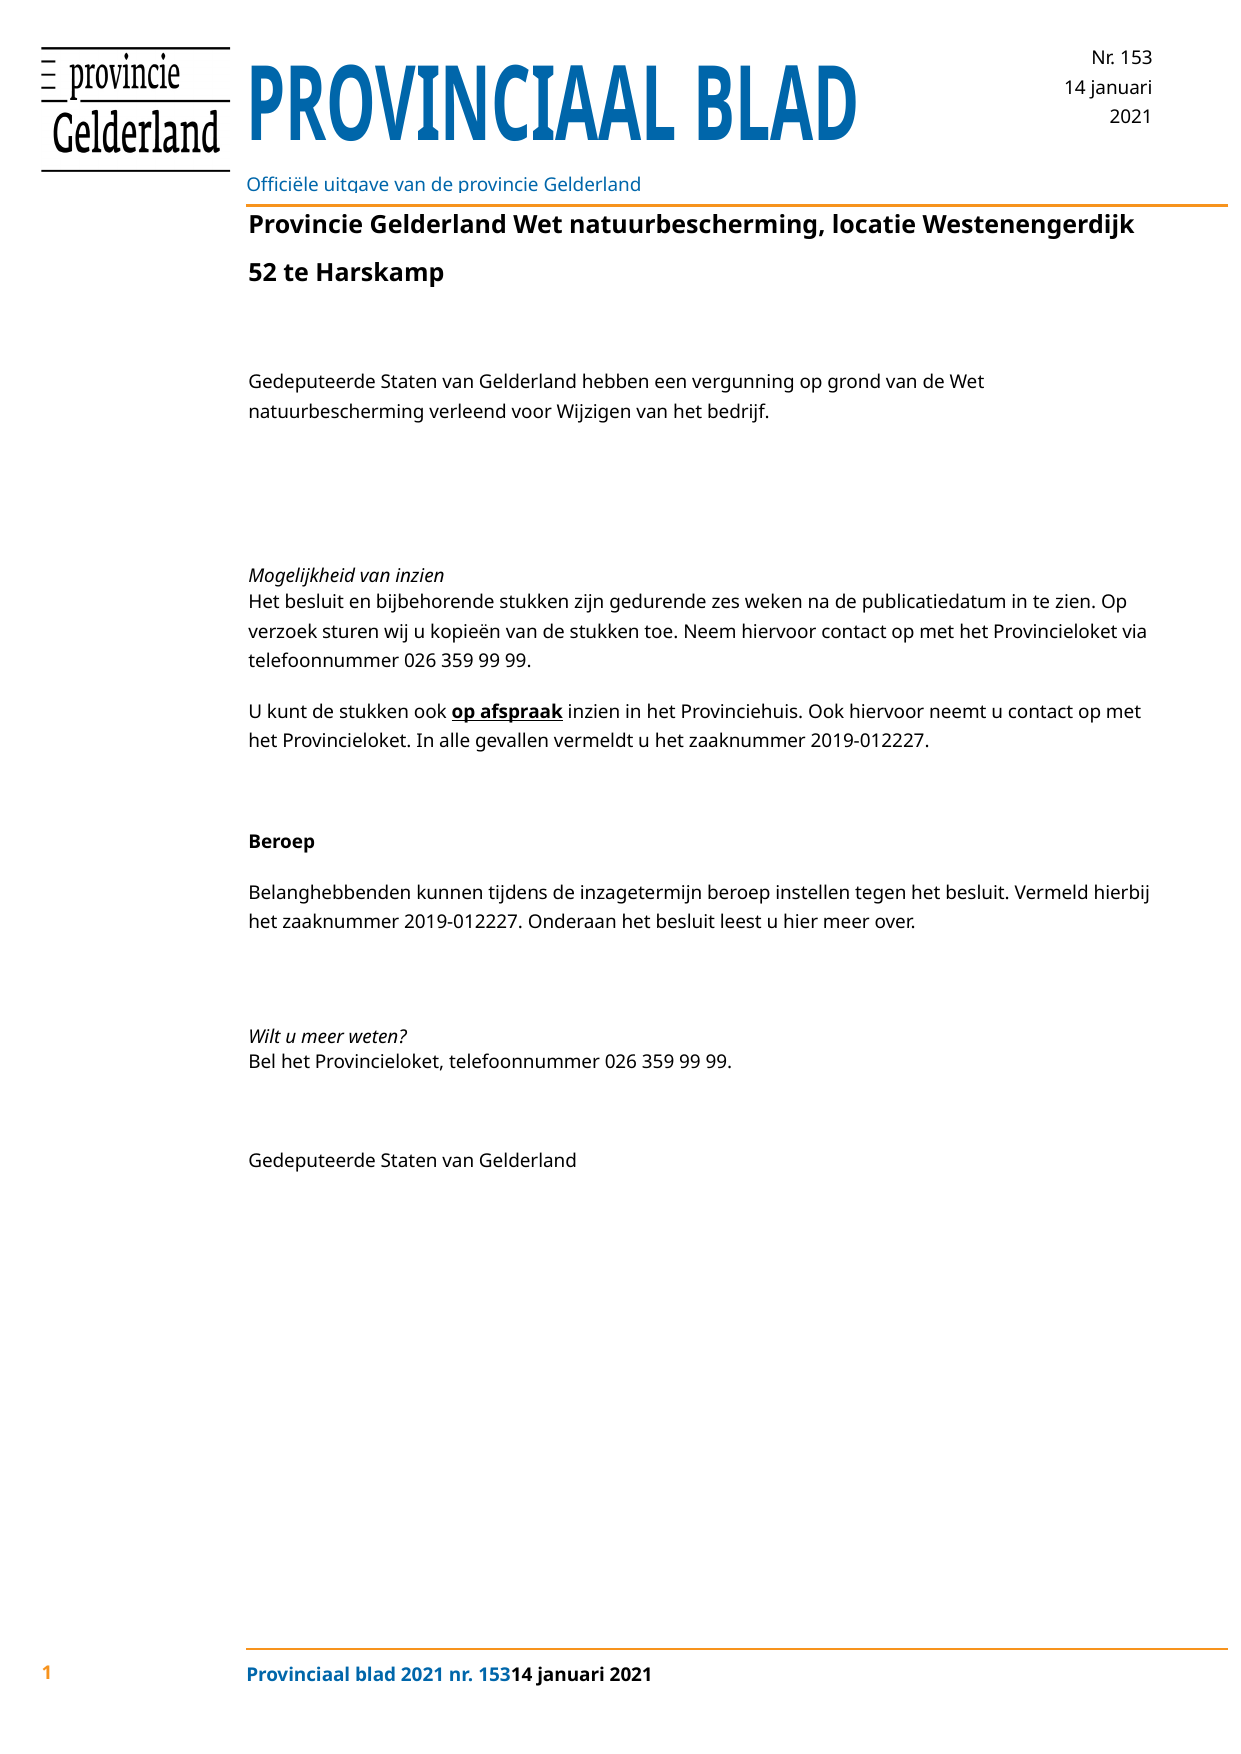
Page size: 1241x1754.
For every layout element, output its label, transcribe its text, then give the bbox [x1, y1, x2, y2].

text Belanghebbenden kunnen tijdens de inzagetermijn beroep instellen tegen het besluit. Vermeld hierbij het zaaknummer 2019-012227. Onderaan het besluit leest u hier meer over. [248, 879, 1152, 934]
text Bel het Provincieloket, telefoonnummer 026 359 99 99. [248, 1048, 1152, 1074]
text Beroep [248, 828, 1152, 854]
text Wilt u meer weten? [248, 1023, 1152, 1048]
text Gedeputeerde Staten van Gelderland [248, 1147, 1152, 1172]
text U kunt de stukken ook op afspraak inzien in het Provinciehuis. Ook hiervoor neemt u contact op met het Provincieloket. In alle gevallen vermeldt u het zaaknummer 2019-012227. [248, 698, 1152, 753]
text Het besluit en bijbehorende stukken zijn gedurende zes weken na de publicatiedatum in te zien. Op verzoek sturen wij u kopieën van de stukken toe. Neem hiervoor contact op met het Provincieloket via telefoonnummer 026 359 99 99. [248, 588, 1152, 673]
picture [41, 47, 231, 172]
text Gedeputeerde Staten van Gelderland hebben een vergunning op grond van de Wet natuurbescherming verleend voor Wijzigen van het bedrijf. [248, 368, 1152, 424]
text Provincie Gelderland Wet natuurbescherming, locatie Westenengerdijk 52 te Harskamp [248, 207, 1152, 288]
text Mogelijkheid van inzien [248, 563, 1152, 588]
